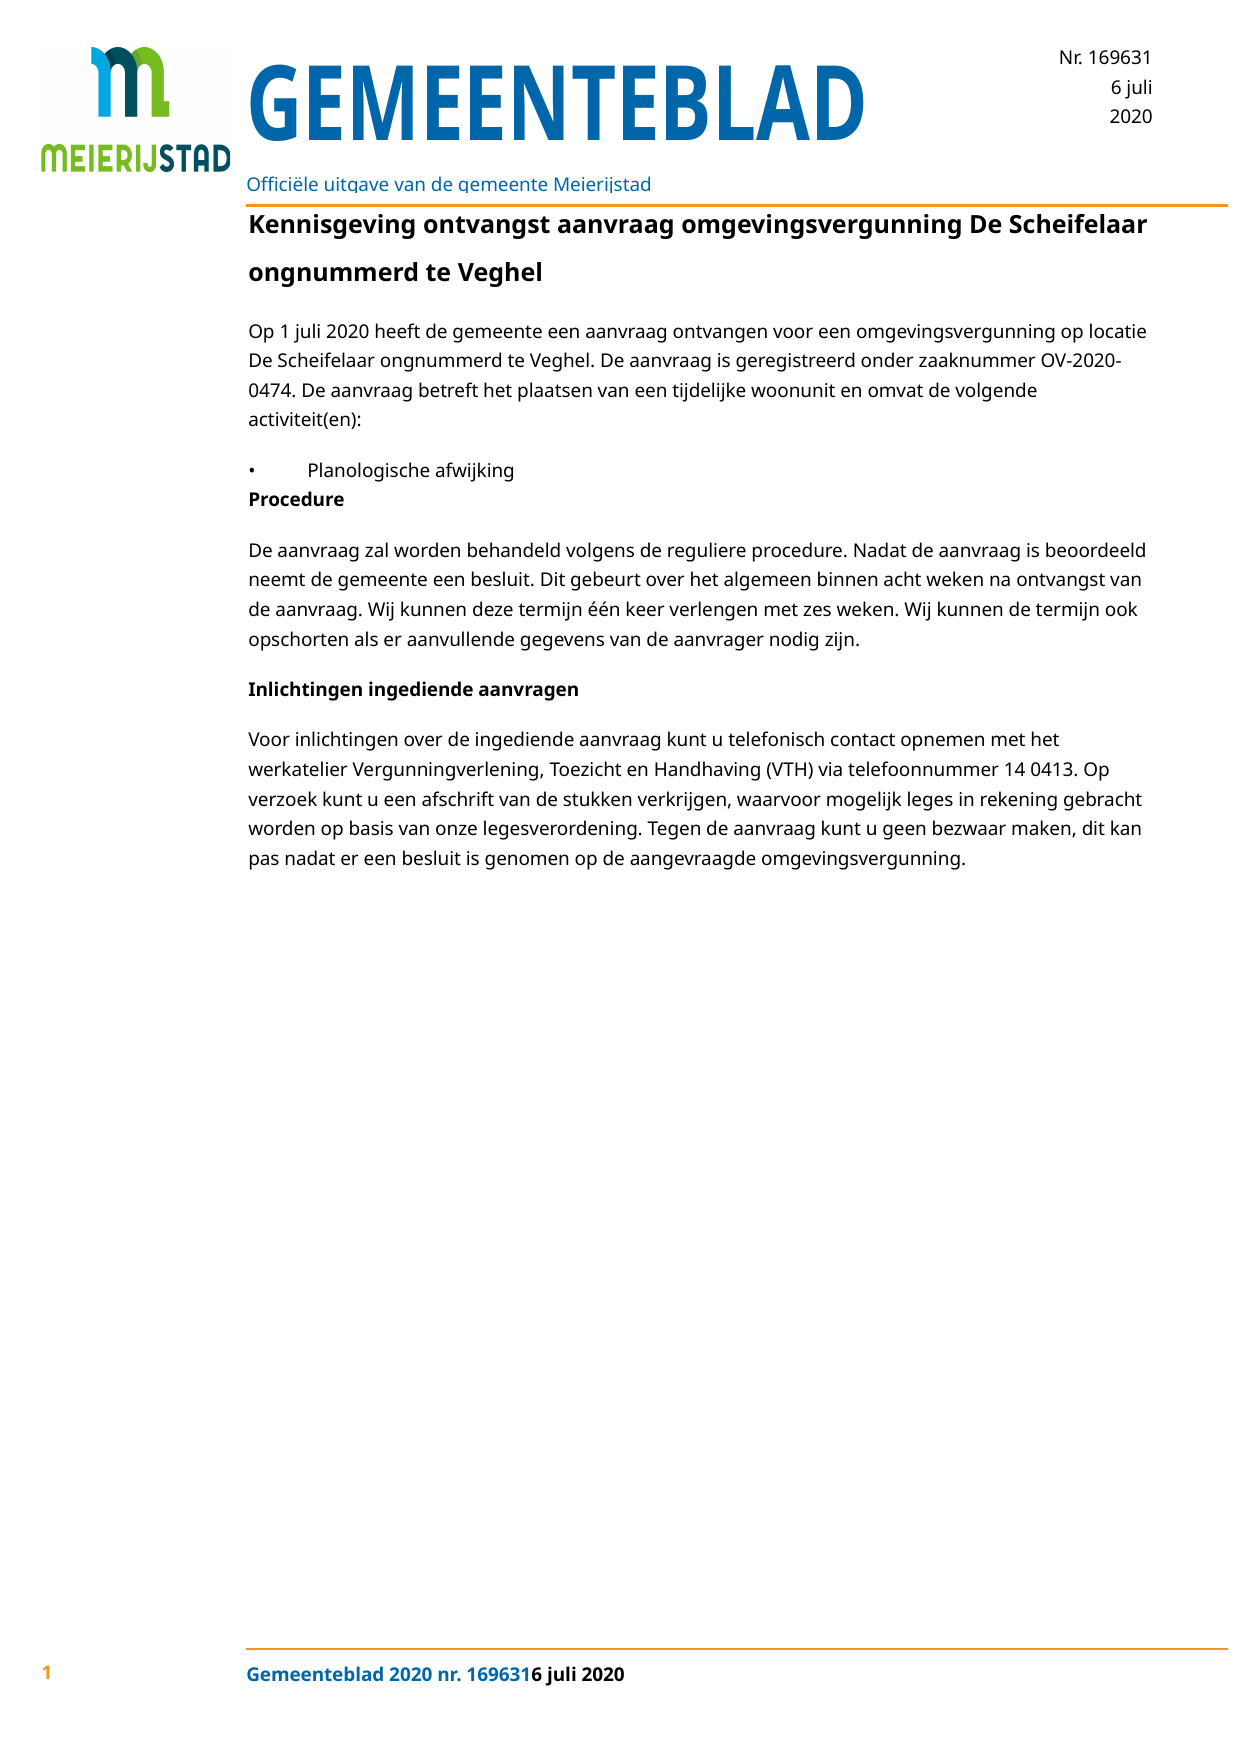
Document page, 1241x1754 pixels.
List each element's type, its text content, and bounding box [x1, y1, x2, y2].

text Inlichtingen ingediende aanvragen [248, 676, 1152, 702]
text Op 1 juli 2020 heeft de gemeente een aanvraag ontvangen voor een omgevingsvergunning op locatie De Scheifelaar ongnummerd te Veghel. De aanvraag is geregistreerd onder zaaknummer OV-2020-0474. De aanvraag betreft het plaatsen van een tijdelijke woonunit en omvat de volgende activiteit(en): [248, 318, 1152, 432]
text Voor inlichtingen over de ingediende aanvraag kunt u telefonisch contact opnemen met het werkatelier Vergunningverlening, Toezicht en Handhaving (VTH) via telefoonnummer 14 0413. Op verzoek kunt u een afschrift van de stukken verkrijgen, waarvoor mogelijk leges in rekening gebracht worden op basis van onze legesverordening. Tegen de aanvraag kunt u geen bezwaar maken, dit kan pas nadat er een besluit is genomen op de aangevraagde omgevingsvergunning. [248, 727, 1152, 871]
text Kennisgeving ontvangst aanvraag omgevingsvergunning De Scheifelaar ongnummerd te Veghel [248, 207, 1152, 288]
list Planologische afwijking [248, 457, 1152, 483]
text Procedure [248, 487, 1152, 512]
text De aanvraag zal worden behandeld volgens de reguliere procedure. Nadat de aanvraag is beoordeeld neemt de gemeente een besluit. Dit gebeurt over het algemeen binnen acht weken na ontvangst van de aanvraag. Wij kunnen deze termijn één keer verlengen met zes weken. Wij kunnen de termijn ook opschorten als er aanvullende gegevens van de aanvrager nodig zijn. [248, 537, 1152, 652]
picture [41, 47, 231, 172]
